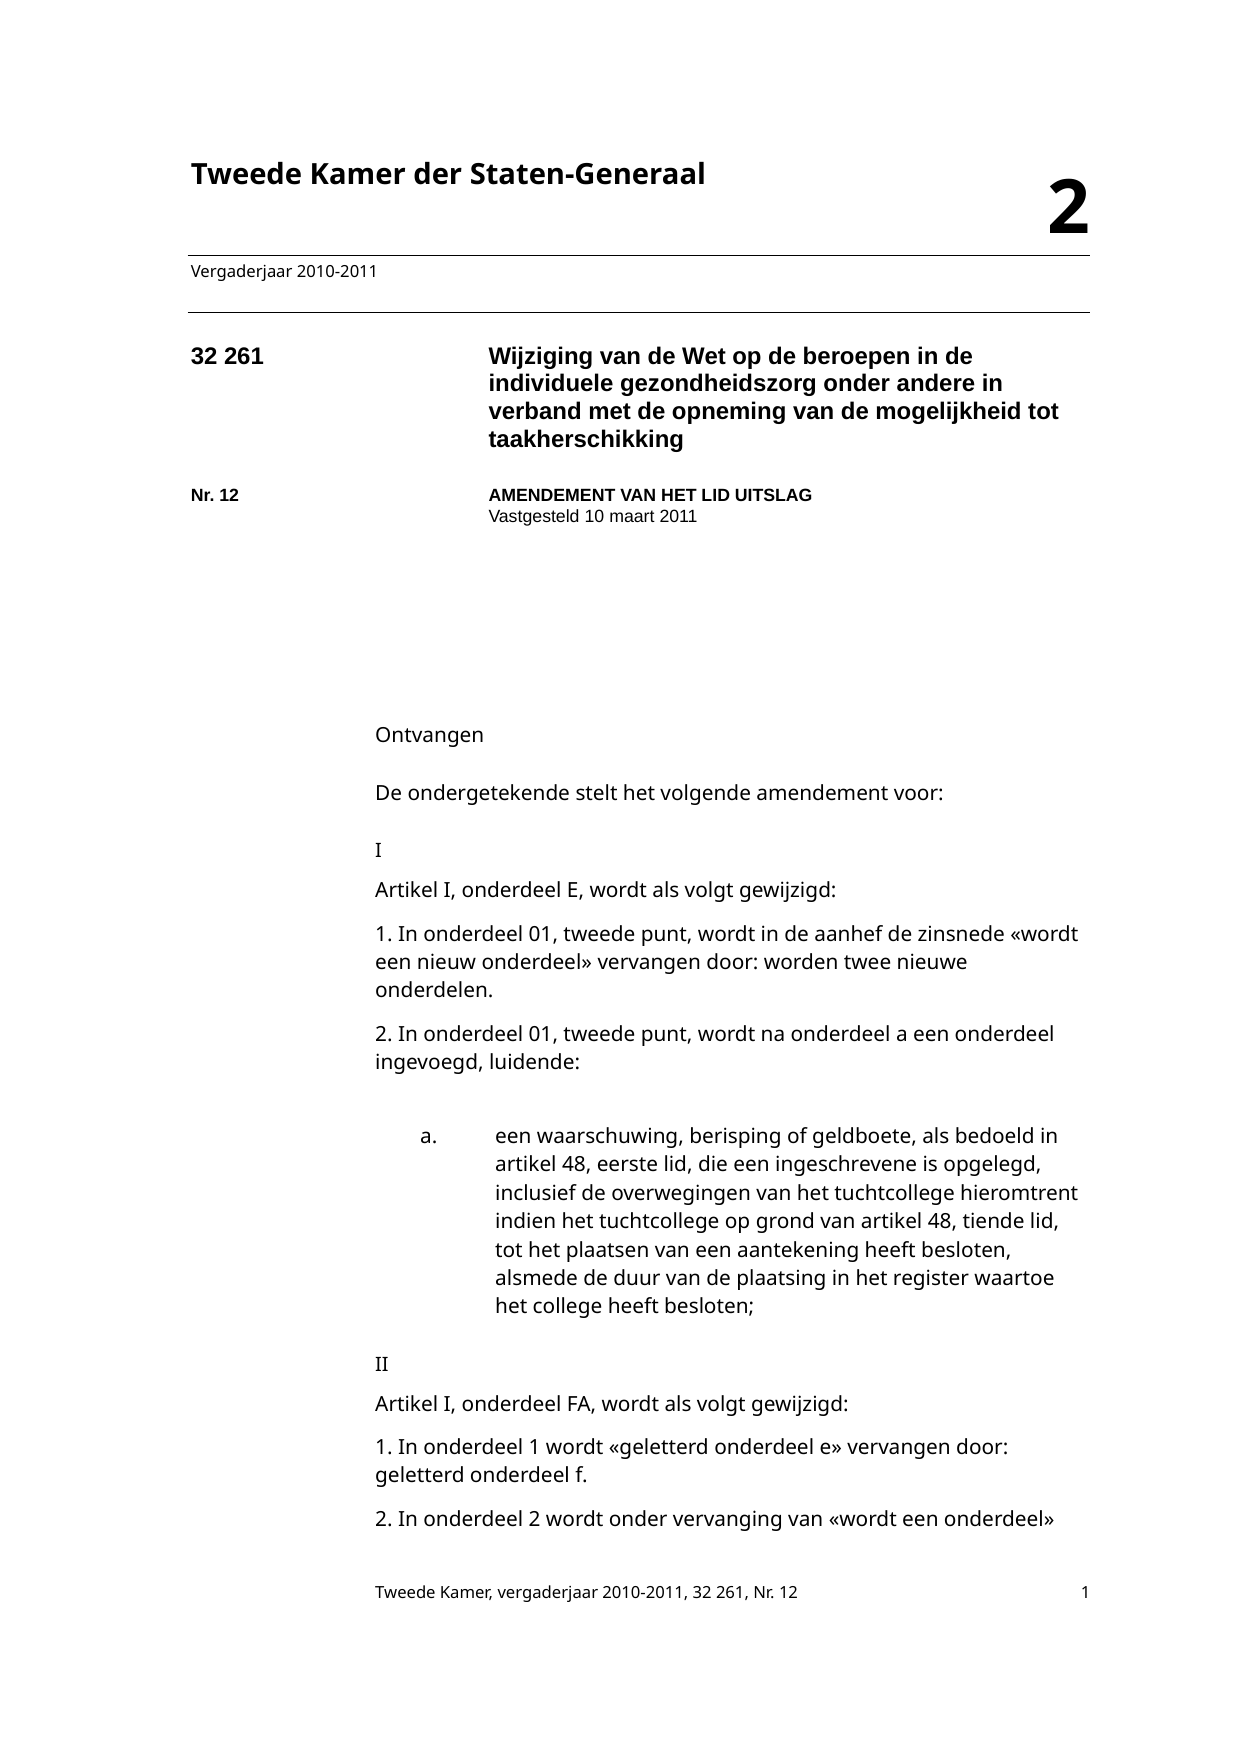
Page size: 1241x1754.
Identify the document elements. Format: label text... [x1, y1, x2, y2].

text 1. In onderdeel 01, tweede punt, wordt in de aanhef de zinsnede «wordt een nieuw onderdeel» vervangen door: worden twee nieuwe onderdelen. [375, 919, 1090, 1004]
table_cell Wijziging van de Wet op de beroepen in de individuele gezondheidszorg onder andere in verband met de opneming van de mogelijkheid tot taakherschikking [485, 339, 1090, 482]
table_cell [485, 256, 1090, 312]
table_header 2 [910, 150, 1090, 255]
text De ondergetekende stelt het volgende amendement voor: [375, 778, 1090, 807]
table_header Tweede Kamer der Staten-Generaal [188, 150, 909, 255]
table_cell AMENDEMENT VAN HET LID UITSLAG Vastgesteld 10 maart 2011 [485, 482, 1090, 601]
table_cell 32 261 [188, 339, 485, 482]
text 2. In onderdeel 2 wordt onder vervanging van «wordt een onderdeel» [375, 1504, 1090, 1532]
text 2. In onderdeel 01, tweede punt, wordt na onderdeel a een onderdeel ingevoegd, luidende: [375, 1019, 1090, 1076]
table_cell Vergaderjaar 2010-2011 [188, 256, 485, 312]
table_cell Nr. 12 [188, 482, 485, 601]
text I [375, 837, 1090, 863]
text Artikel I, onderdeel FA, wordt als volgt gewijzigd: [375, 1389, 1090, 1417]
text Artikel I, onderdeel E, wordt als volgt gewijzigd: [375, 875, 1090, 904]
text Ontvangen [375, 720, 1090, 748]
text 1. In onderdeel 1 wordt «geletterd onderdeel e» vervangen door: geletterd onderdeel f. [375, 1432, 1090, 1489]
list een waarschuwing, berisping of geldboete, als bedoeld in artikel 48, eerste lid, die een ingeschrevene is opgelegd, inclusief de overwegingen van het tuchtcollege hieromtrent indien het tuchtcollege op grond van artikel 48, tiende lid, tot het plaatsen van een aantekening heeft besloten, alsmede de duur van de plaatsing in het register waartoe het college heeft besloten; [420, 1121, 1090, 1320]
table_cell [188, 313, 485, 339]
table_cell [485, 313, 1090, 339]
text II [375, 1350, 1090, 1377]
